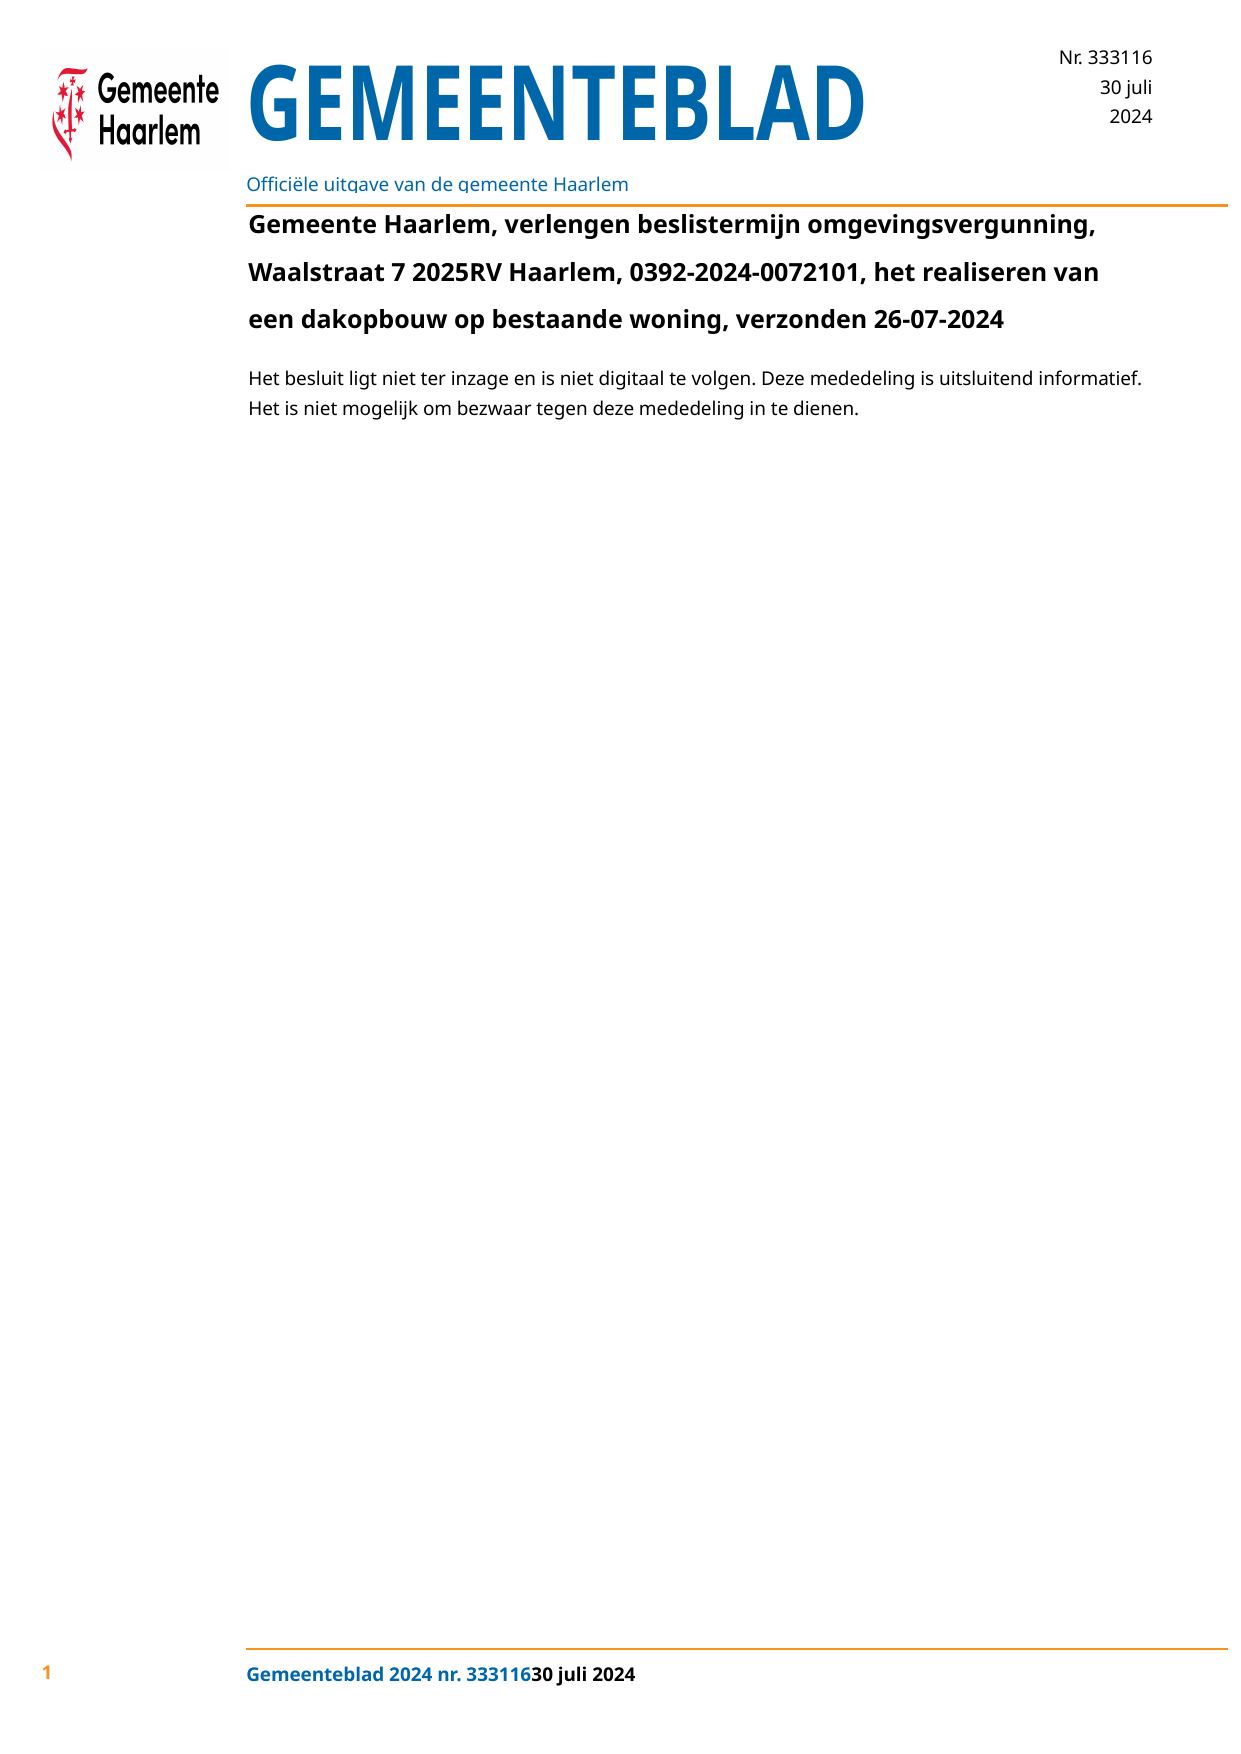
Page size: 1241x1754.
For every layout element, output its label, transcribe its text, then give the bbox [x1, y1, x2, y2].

picture [41, 47, 231, 172]
text Het besluit ligt niet ter inzage en is niet digitaal te volgen. Deze mededeling is uitsluitend informatief. Het is niet mogelijk om bezwaar tegen deze mededeling in te dienen. [248, 366, 1152, 421]
text Gemeente Haarlem, verlengen beslistermijn omgevingsvergunning, Waalstraat 7 2025RV Haarlem, 0392-2024-0072101, het realiseren van een dakopbouw op bestaande woning, verzonden 26-07-2024 [248, 207, 1152, 336]
